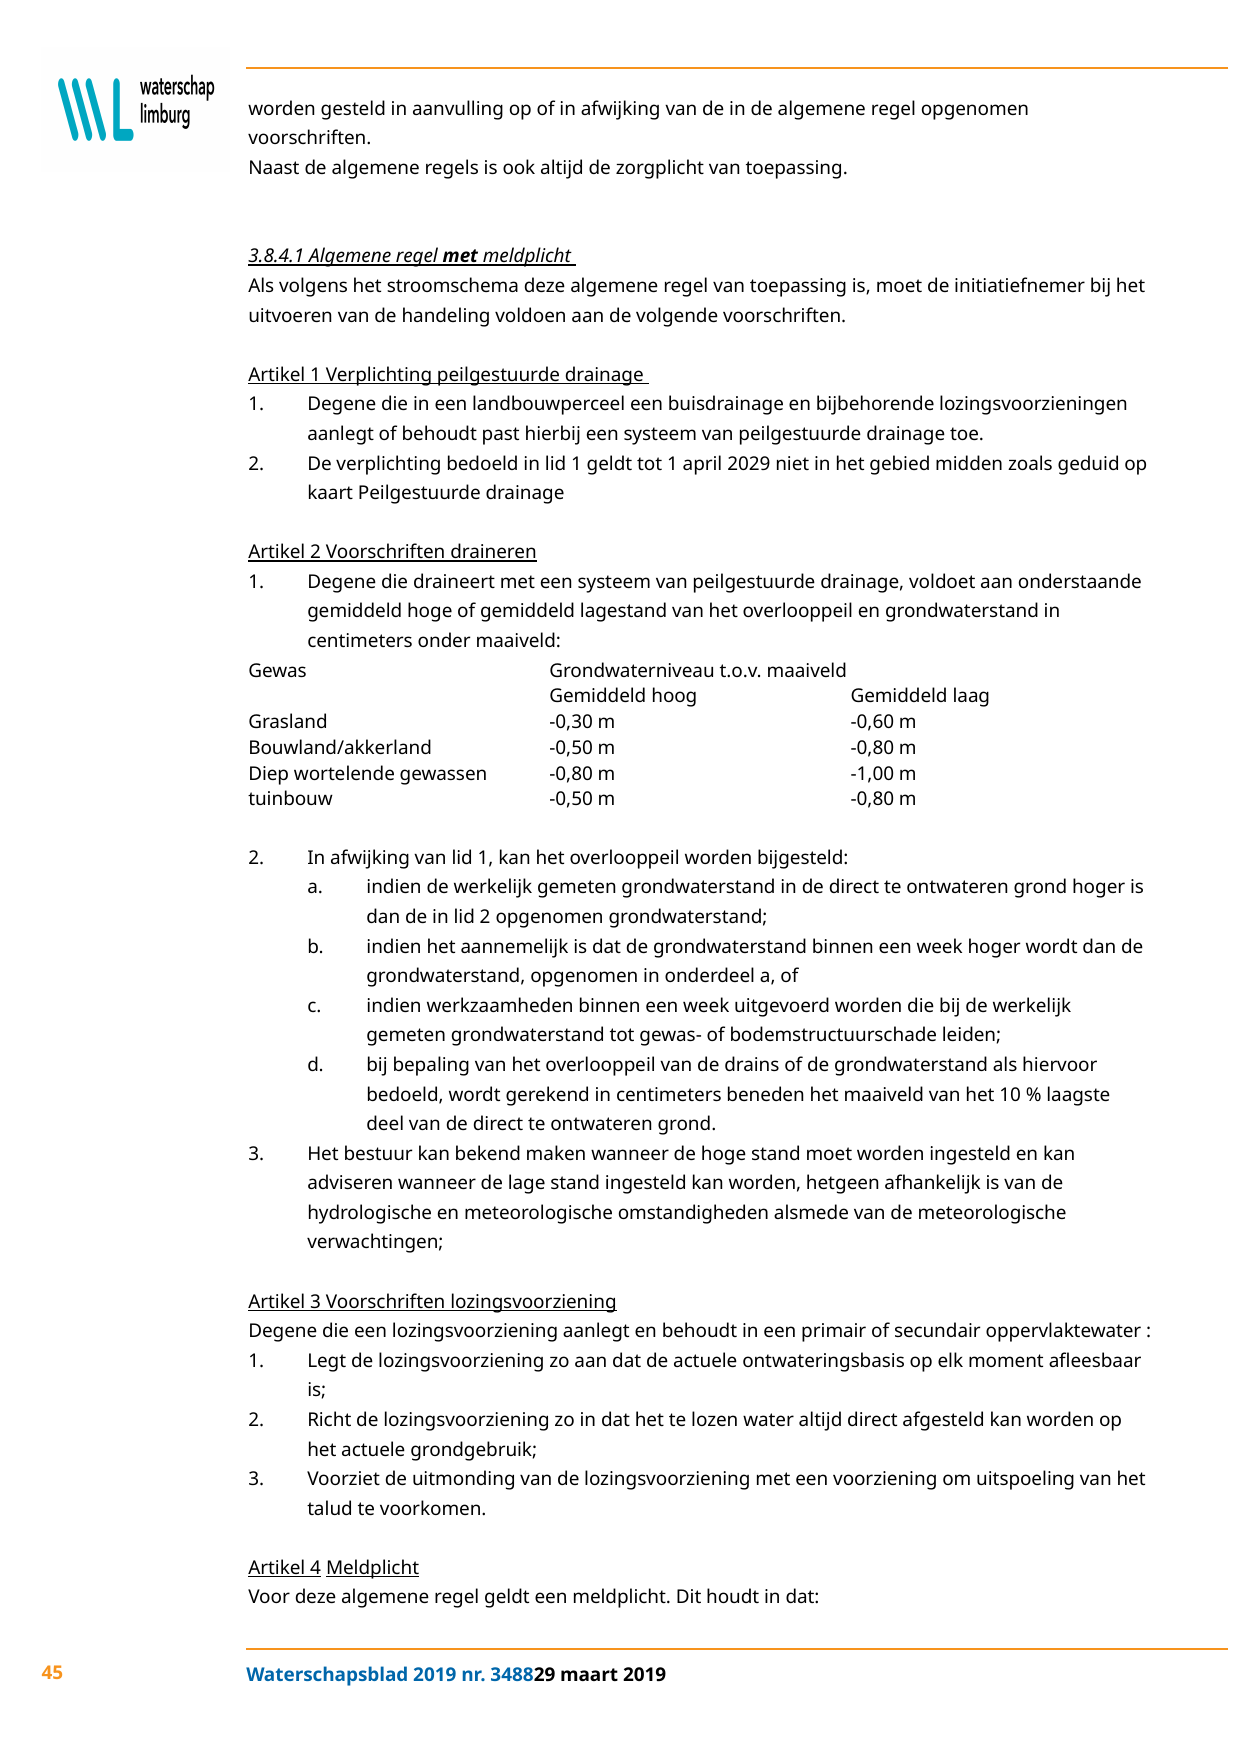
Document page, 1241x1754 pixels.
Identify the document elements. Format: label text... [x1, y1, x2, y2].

table_cell Diep wortelende gewassen [248, 760, 549, 786]
text Artikel 1 Verplichting peilgestuurde drainage [248, 361, 1152, 387]
text worden gesteld in aanvulling op of in afwijking van de in de algemene regel opgenomen voorschriften. [248, 95, 1152, 150]
table_cell -0,80 m [549, 760, 850, 786]
list In afwijking van lid 1, kan het overlooppeil worden bijgesteld: [248, 844, 1152, 870]
text Voor deze algemene regel geldt een meldplicht. Dit houdt in dat: [248, 1584, 1152, 1609]
table_cell Gemiddeld laag [850, 683, 1152, 708]
list Degene die in een landbouwperceel een buisdrainage en bijbehorende lozingsvoorzieningen aanlegt of behoudt past hierbij een systeem van peilgestuurde drainage toe. [248, 391, 1152, 446]
table_cell -0,60 m [850, 709, 1152, 734]
list Het bestuur kan bekend maken wanneer de hoge stand moet worden ingesteld en kan adviseren wanneer de lage stand ingesteld kan worden, hetgeen afhankelijk is van de hydrologische en meteorologische omstandigheden alsmede van de meteorologische verwachtingen; [248, 1140, 1152, 1254]
list indien het aannemelijk is dat de grondwaterstand binnen een week hoger wordt dan de grondwaterstand, opgenomen in onderdeel a, of [307, 933, 1152, 988]
text Artikel 4 Meldplicht [248, 1554, 1152, 1580]
list bij bepaling van het overlooppeil van de drains of de grondwaterstand als hiervoor bedoeld, wordt gerekend in centimeters beneden het maaiveld van het 10 % laagste deel van de direct te ontwateren grond. [307, 1051, 1152, 1136]
text Artikel 2 Voorschriften draineren [248, 538, 1152, 564]
list Voorziet de uitmonding van de lozingsvoorziening met een voorziening om uitspoeling van het talud te voorkomen. [248, 1465, 1152, 1521]
table_cell -0,50 m [549, 734, 850, 760]
table_cell -1,00 m [850, 760, 1152, 786]
list Richt de lozingsvoorziening zo in dat het te lozen water altijd direct afgesteld kan worden op het actuele grondgebruik; [248, 1406, 1152, 1462]
table_cell -0,50 m [549, 786, 850, 811]
list De verplichting bedoeld in lid 1 geldt tot 1 april 2029 niet in het gebied midden zoals geduid op kaart Peilgestuurde drainage [248, 450, 1152, 505]
table_cell -0,80 m [850, 786, 1152, 811]
table_header Grondwaterniveau t.o.v. maaiveld [549, 657, 1152, 683]
picture [41, 47, 231, 172]
table_cell [248, 683, 549, 708]
table_cell Bouwland/akkerland [248, 734, 549, 760]
list indien de werkelijk gemeten grondwaterstand in de direct te ontwateren grond hoger is dan de in lid 2 opgenomen grondwaterstand; [307, 874, 1152, 929]
text Als volgens het stroomschema deze algemene regel van toepassing is, moet de initiatiefnemer bij het uitvoeren van de handeling voldoen aan de volgende voorschriften. [248, 272, 1152, 328]
text 3.8.4.1 Algemene regel met meldplicht [248, 243, 1152, 268]
text Degene die een lozingsvoorziening aanlegt en behoudt in een primair of secundair oppervlaktewater : [248, 1317, 1152, 1343]
table_header Gewas [248, 657, 549, 683]
table_cell tuinbouw [248, 786, 549, 811]
list indien werkzaamheden binnen een week uitgevoerd worden die bij de werkelijk gemeten grondwaterstand tot gewas- of bodemstructuurschade leiden; [307, 992, 1152, 1047]
table_cell Gemiddeld hoog [549, 683, 850, 708]
text Artikel 3 Voorschriften lozingsvoorziening [248, 1288, 1152, 1314]
list Legt de lozingsvoorziening zo aan dat de actuele ontwateringsbasis op elk moment afleesbaar is; [248, 1347, 1152, 1402]
text Naast de algemene regels is ook altijd de zorgplicht van toepassing. [248, 154, 1152, 180]
table_cell Grasland [248, 709, 549, 734]
table_cell -0,80 m [850, 734, 1152, 760]
table_cell -0,30 m [549, 709, 850, 734]
list Degene die draineert met een systeem van peilgestuurde drainage, voldoet aan onderstaande gemiddeld hoge of gemiddeld lagestand van het overlooppeil en grondwaterstand in centimeters onder maaiveld: [248, 568, 1152, 653]
